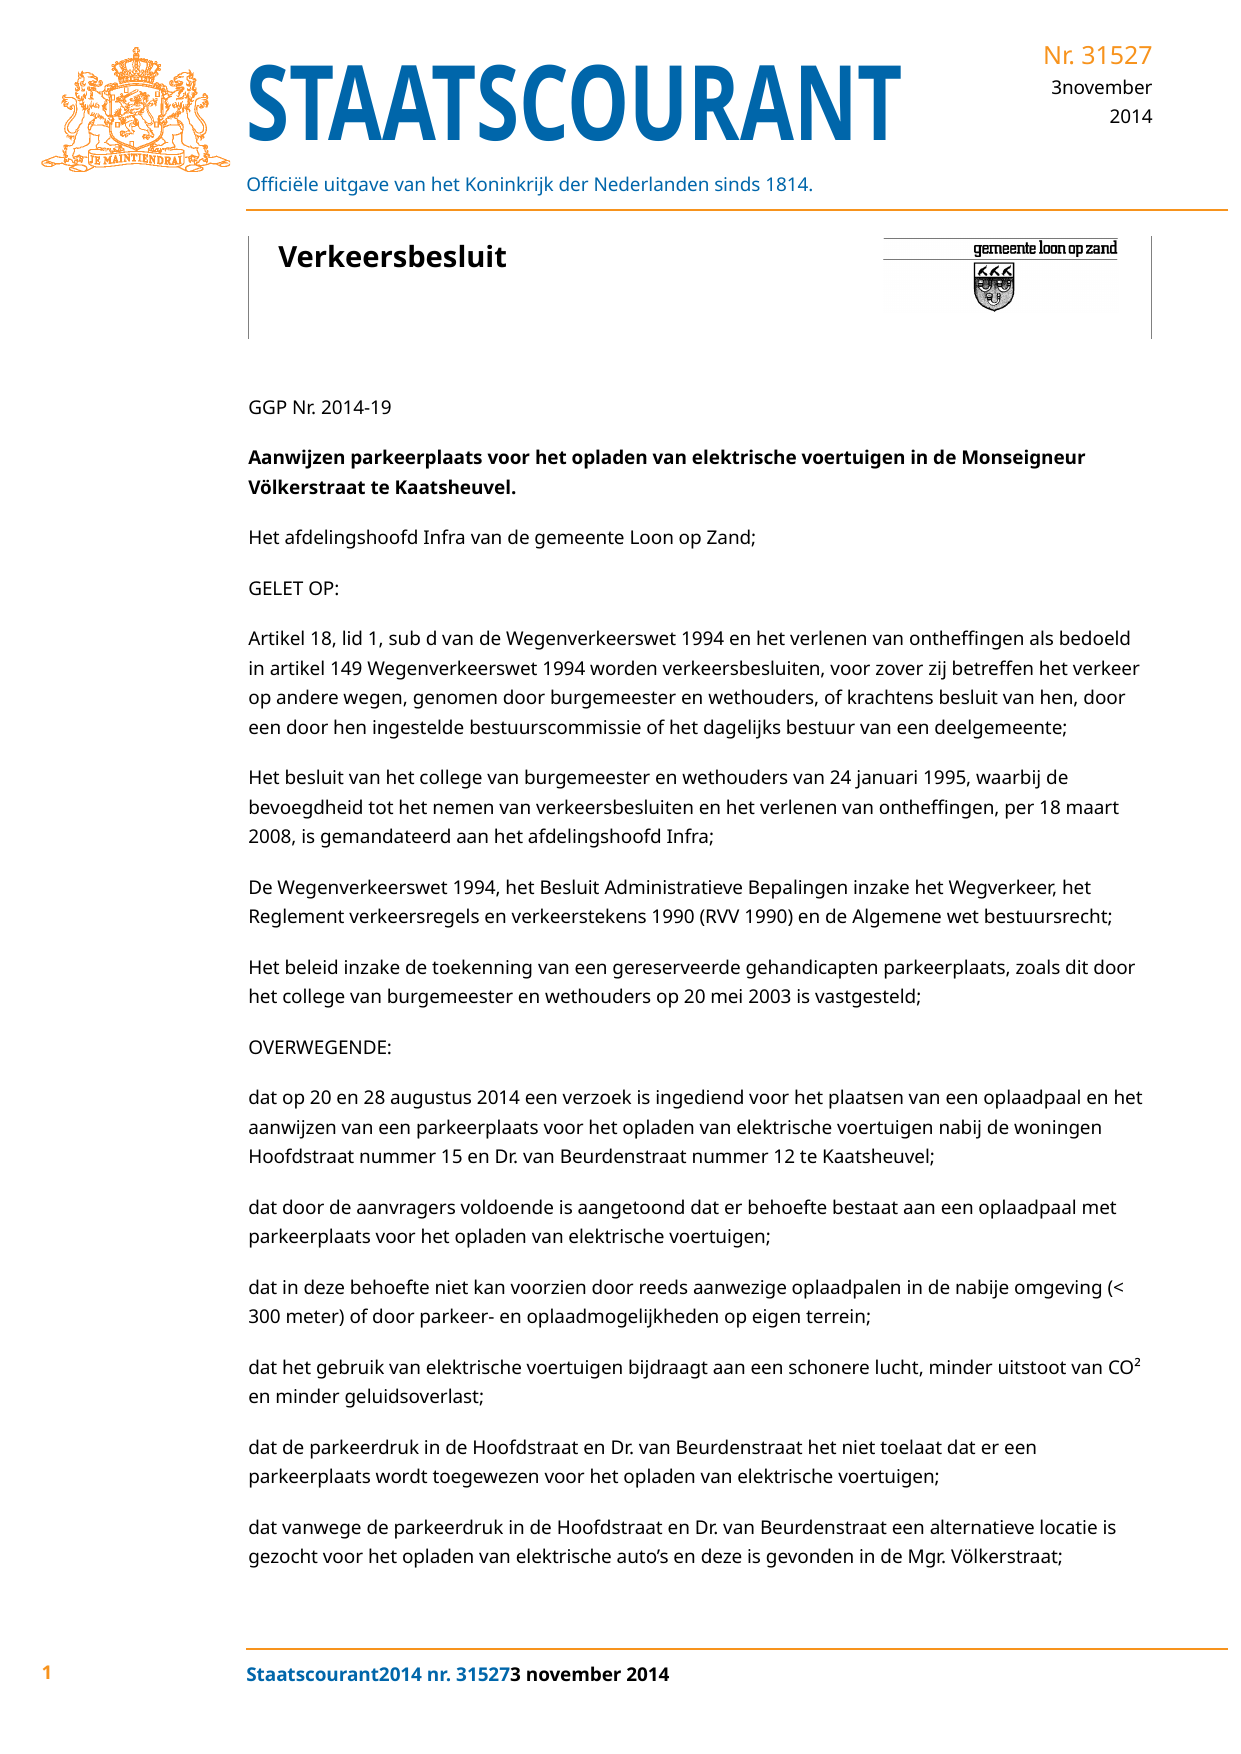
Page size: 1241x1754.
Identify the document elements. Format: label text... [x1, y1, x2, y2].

text Het afdelingshoofd Infra van de gemeente Loon op Zand; [248, 524, 1152, 550]
picture [882, 236, 1119, 313]
text Artikel 18, lid 1, sub d van de Wegenverkeerswet 1994 en het verlenen van ontheffingen als bedoeld in artikel 149 Wegenverkeerswet 1994 worden verkeersbesluiten, voor zover zij betreffen het verkeer op andere wegen, genomen door burgemeester en wethouders, of krachtens besluit van hen, door een door hen ingestelde bestuurscommissie of het dagelijks bestuur van een deelgemeente; [248, 625, 1152, 740]
text OVERWEGENDE: [248, 1034, 1152, 1060]
text dat de parkeerdruk in de Hoofdstraat en Dr. van Beurdenstraat het niet toelaat dat er een parkeerplaats wordt toegewezen voor het opladen van elektrische voertuigen; [248, 1434, 1152, 1489]
text Het besluit van het college van burgemeester en wethouders van 24 januari 1995, waarbij de bevoegdheid tot het nemen van verkeersbesluiten en het verlenen van ontheffingen, per 18 maart 2008, is gemandateerd aan het afdelingshoofd Infra; [248, 764, 1152, 849]
text De Wegenverkeerswet 1994, het Besluit Administratieve Bepalingen inzake het Wegverkeer, het Reglement verkeersregels en verkeerstekens 1990 (RVV 1990) en de Algemene wet bestuursrecht; [248, 874, 1152, 929]
text GELET OP: [248, 575, 1152, 601]
picture [41, 47, 231, 172]
text dat het gebruik van elektrische voertuigen bijdraagt aan een schonere lucht, minder uitstoot van CO² en minder geluidsoverlast; [248, 1354, 1152, 1409]
text GGP Nr. 2014-19 [248, 394, 1152, 420]
text Aanwijzen parkeerplaats voor het opladen van elektrische voertuigen in de Monseigneur Völkerstraat te Kaatsheuvel. [248, 444, 1152, 500]
table_header [850, 236, 1151, 339]
text dat door de aanvragers voldoende is aangetoond dat er behoefte bestaat aan een oplaadpaal met parkeerplaats voor het opladen van elektrische voertuigen; [248, 1194, 1152, 1249]
text dat vanwege de parkeerdruk in de Hoofdstraat en Dr. van Beurdenstraat een alternatieve locatie is gezocht voor het opladen van elektrische auto’s en deze is gevonden in de Mgr. Völkerstraat; [248, 1514, 1152, 1569]
text dat op 20 en 28 augustus 2014 een verzoek is ingediend voor het plaatsen van een oplaadpaal en het aanwijzen van een parkeerplaats voor het opladen van elektrische voertuigen nabij de woningen Hoofdstraat nummer 15 en Dr. van Beurdenstraat nummer 12 te Kaatsheuvel; [248, 1084, 1152, 1169]
table_header Verkeersbesluit [249, 236, 850, 339]
text Het beleid inzake de toekenning van een gereserveerde gehandicapten parkeerplaats, zoals dit door het college van burgemeester en wethouders op 20 mei 2003 is vastgesteld; [248, 954, 1152, 1009]
text dat in deze behoefte niet kan voorzien door reeds aanwezige oplaadpalen in de nabije omgeving (< 300 meter) of door parkeer- en oplaadmogelijkheden op eigen terrein; [248, 1274, 1152, 1329]
